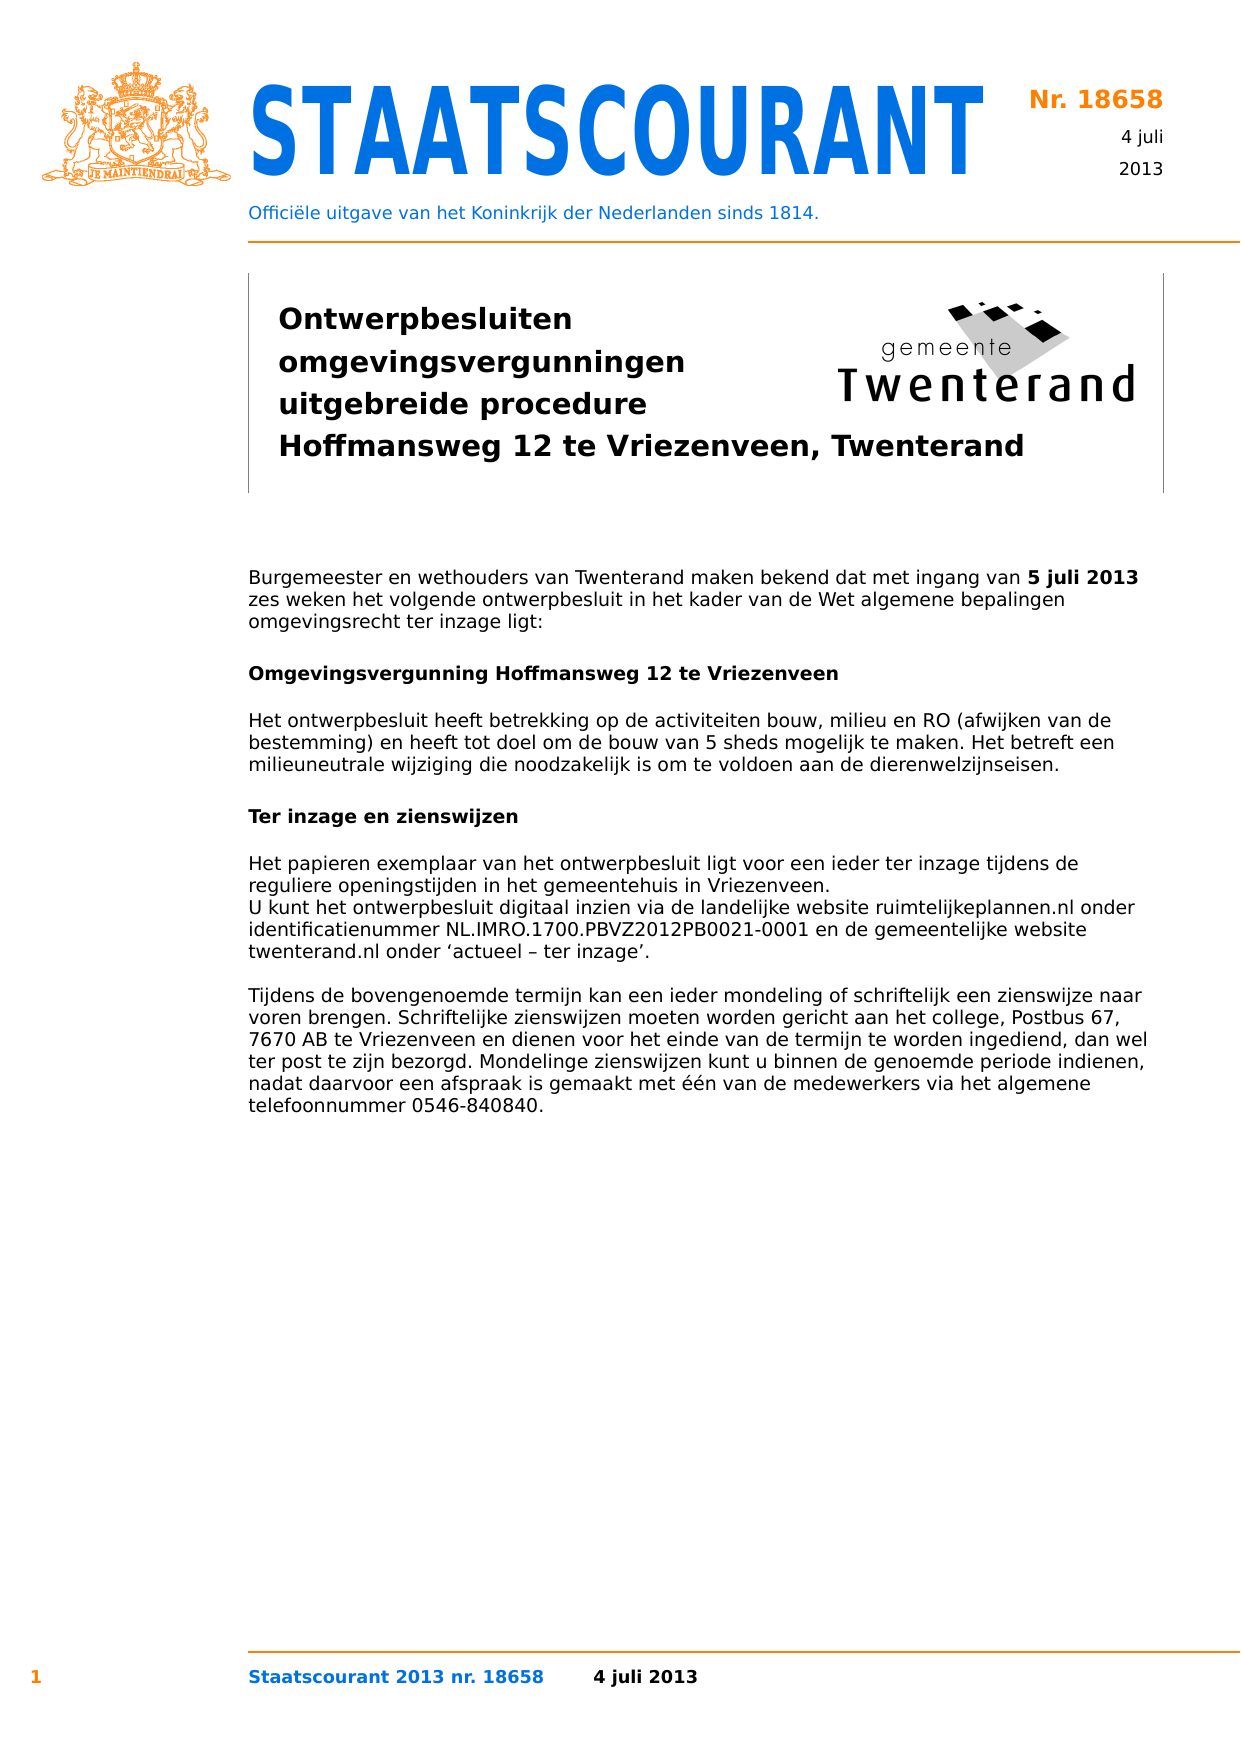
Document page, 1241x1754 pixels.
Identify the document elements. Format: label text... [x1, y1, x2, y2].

table_header [25, 62, 248, 241]
text Het ontwerpbesluit heeft betrekking op de activiteiten bouw, milieu en RO (afwijken van de bestemming) en heeft tot doel om de bouw van 5 sheds mogelijk te maken. Het betreft een milieuneutrale wijziging die noodzakelijk is om te voldoen aan de dierenwelzijnseisen. [248, 710, 1163, 776]
text Burgemeester en wethouders van Twenterand maken bekend dat met ingang van 5 juli 2013 zes weken het volgende ontwerpbesluit in het kader van de Wet algemene bepalingen omgevingsrecht ter inzage ligt: [248, 567, 1163, 633]
subtitle Ter inzage en zienswijzen [248, 806, 1163, 828]
subtitle Ontwerpbesluiten omgevingsvergunningen uitgebreide procedure Hoffmansweg 12 te Vriezenveen, Twenterand [249, 273, 1163, 493]
subtitle Omgevingsvergunning Hoffmansweg 12 te Vriezenveen [248, 663, 1163, 685]
text Het papieren exemplaar van het ontwerpbesluit ligt voor een ieder ter inzage tijdens de reguliere openingstijden in het gemeentehuis in Vriezenveen. [248, 853, 1163, 897]
table_header Nr. 18658 [998, 62, 1240, 121]
table_cell Officiële uitgave van het Koninkrijk der Nederlanden sinds 1814. [248, 203, 1240, 241]
text U kunt het ontwerpbesluit digitaal inzien via de landelijke website ruimtelijkeplannen.nl onder identificatienummer NL.IMRO.1700.PBVZ2012PB0021-0001 en de gemeentelijke website twenterand.nl onder ‘actueel – ter inzage’. [248, 897, 1163, 963]
table_cell 2013 [998, 153, 1240, 203]
table_header STAATSCOURANT [248, 62, 998, 203]
picture [41, 62, 231, 186]
picture [838, 302, 1134, 403]
text Tijdens de bovengenoemde termijn kan een ieder mondeling of schriftelijk een zienswijze naar voren brengen. Schriftelijke zienswijzen moeten worden gericht aan het college, Postbus 67, 7670 AB te Vriezenveen en dienen voor het einde van de termijn te worden ingediend, dan wel ter post te zijn bezorgd. Mondelinge zienswijzen kunt u binnen de genoemde periode indienen, nadat daarvoor een afspraak is gemaakt met één van de medewerkers via het algemene telefoonnummer 0546-840840. [248, 985, 1163, 1117]
table_cell 4 juli [998, 121, 1240, 153]
